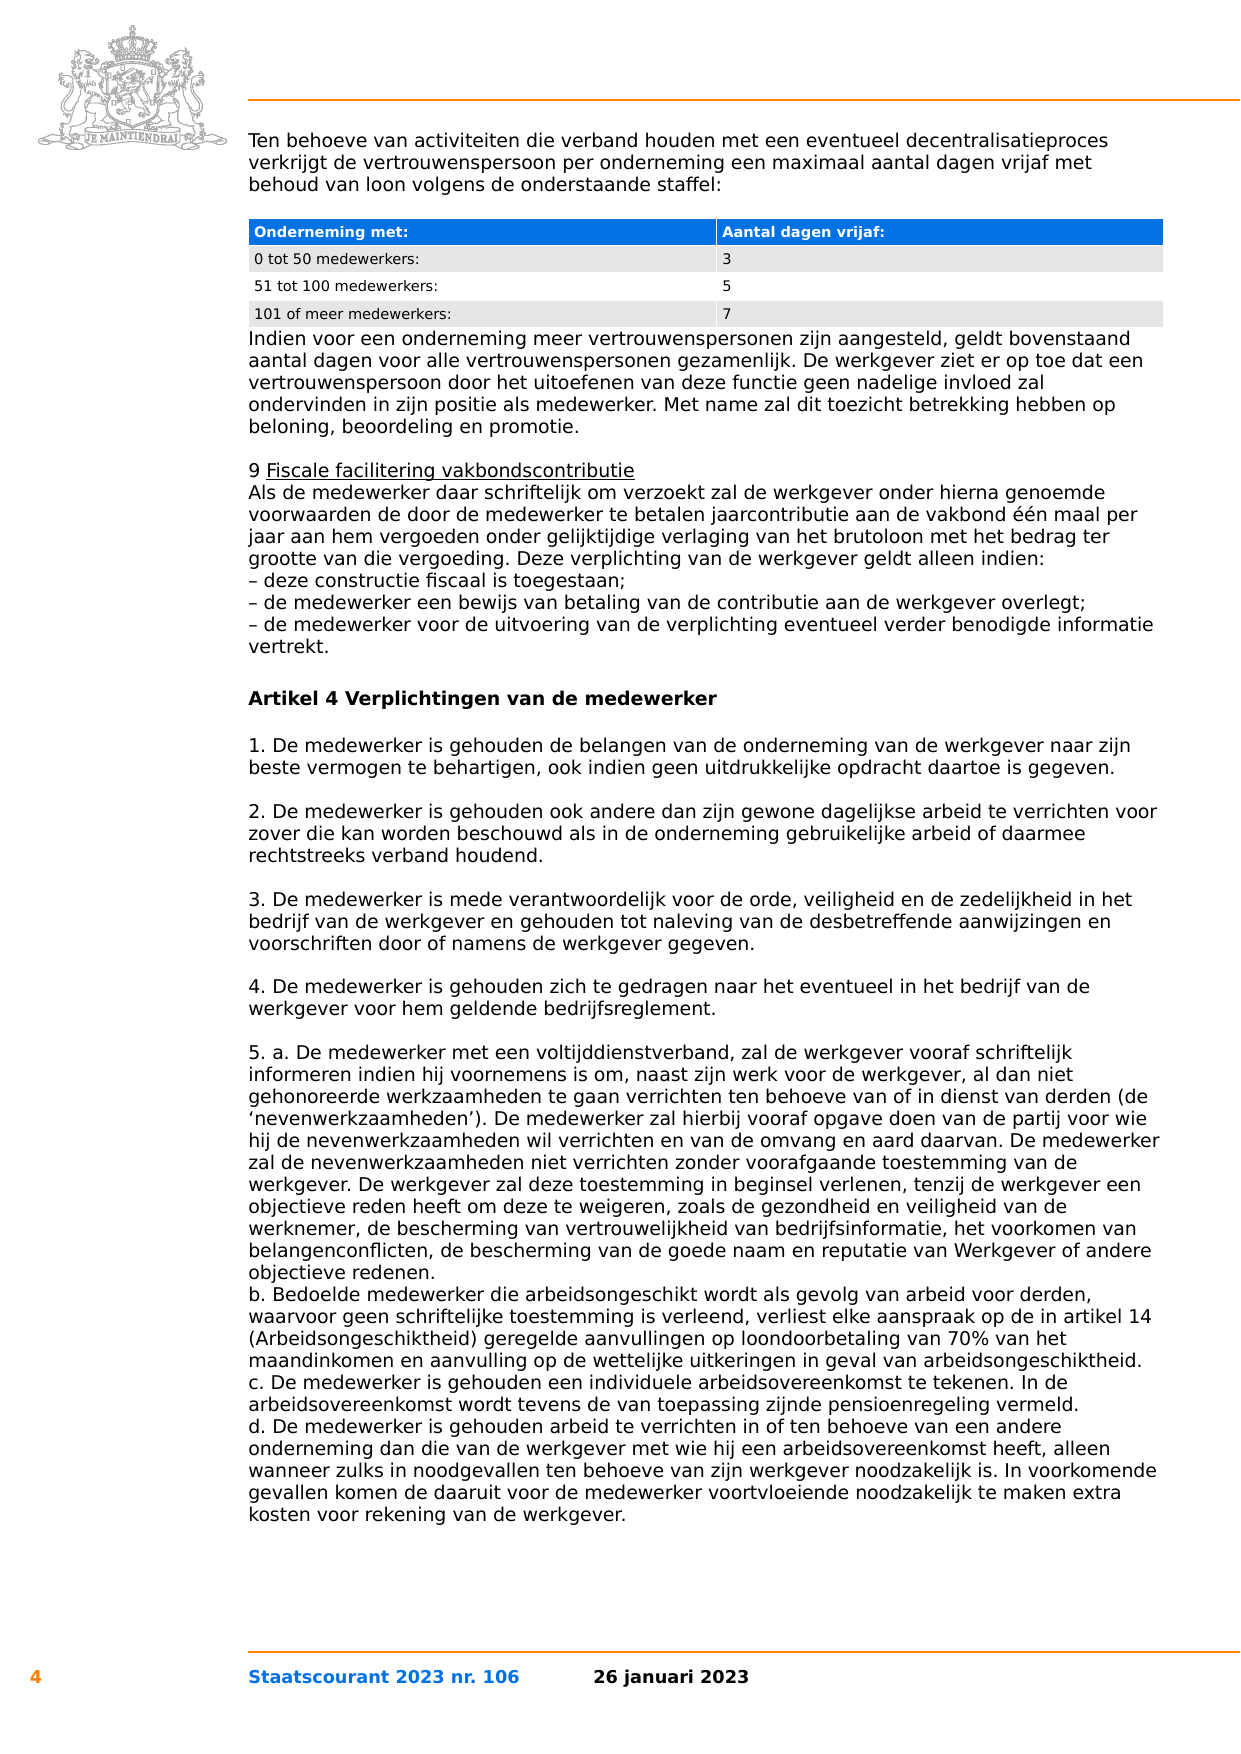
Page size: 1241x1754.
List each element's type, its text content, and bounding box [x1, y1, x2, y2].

text 4. De medewerker is gehouden zich te gedragen naar het eventueel in het bedrijf van de werkgever voor hem geldende bedrijfsreglement. [248, 976, 1163, 1020]
text 3. De medewerker is mede verantwoordelijk voor de orde, veiligheid en de zedelijkheid in het bedrijf van de werkgever en gehouden tot naleving van de desbetreffende aanwijzingen en voorschriften door of namens de werkgever gegeven. [248, 888, 1163, 954]
text c. De medewerker is gehouden een individuele arbeidsovereenkomst te tekenen. In de arbeidsovereenkomst wordt tevens de van toepassing zijnde pensioenregeling vermeld. [248, 1372, 1163, 1416]
text – de medewerker voor de uitvoering van de verplichting eventueel verder benodigde informatie vertrekt. [248, 614, 1163, 658]
subtitle Artikel 4 Verplichtingen van de medewerker [248, 688, 1163, 710]
table_cell 101 of meer medewerkers: [249, 301, 716, 327]
text Indien voor een onderneming meer vertrouwenspersonen zijn aangesteld, geldt bovenstaand aantal dagen voor alle vertrouwenspersonen gezamenlijk. De werkgever ziet er op toe dat een vertrouwenspersoon door het uitoefenen van deze functie geen nadelige invloed zal ondervinden in zijn positie als medewerker. Met name zal dit toezicht betrekking hebben op beloning, beoordeling en promotie. [248, 328, 1163, 438]
text – de medewerker een bewijs van betaling van de contributie aan de werkgever overlegt; [248, 592, 1163, 614]
text Ten behoeve van activiteiten die verband houden met een eventueel decentralisatieproces verkrijgt de vertrouwenspersoon per onderneming een maximaal aantal dagen vrijaf met behoud van loon volgens de onderstaande staffel: [248, 130, 1163, 196]
text 1. De medewerker is gehouden de belangen van de onderneming van de werkgever naar zijn beste vermogen te behartigen, ook indien geen uitdrukkelijke opdracht daartoe is gegeven. [248, 735, 1163, 779]
picture [38, 25, 227, 150]
table_header Onderneming met: [249, 219, 716, 245]
text 5. a. De medewerker met een voltijddienstverband, zal de werkgever vooraf schriftelijk informeren indien hij voornemens is om, naast zijn werk voor de werkgever, al dan niet gehonoreerde werkzaamheden te gaan verrichten ten behoeve van of in dienst van derden (de ‘nevenwerkzaamheden’). De medewerker zal hierbij vooraf opgave doen van de partij voor wie hij de nevenwerkzaamheden wil verrichten en van de omvang en aard daarvan. De medewerker zal de nevenwerkzaamheden niet verrichten zonder voorafgaande toestemming van de werkgever. De werkgever zal deze toestemming in beginsel verlenen, tenzij de werkgever een objectieve reden heeft om deze te weigeren, zoals de gezondheid en veiligheid van de werknemer, de bescherming van vertrouwelijkheid van bedrijfsinformatie, het voorkomen van belangenconflicten, de bescherming van de goede naam en reputatie van Werkgever of andere objectieve redenen. [248, 1042, 1163, 1284]
text – deze constructie fiscaal is toegestaan; [248, 570, 1163, 592]
text Als de medewerker daar schriftelijk om verzoekt zal de werkgever onder hierna genoemde voorwaarden de door de medewerker te betalen jaarcontributie aan de vakbond één maal per jaar aan hem vergoeden onder gelijktijdige verlaging van het brutoloon met het bedrag ter grootte van die vergoeding. Deze verplichting van de werkgever geldt alleen indien: [248, 482, 1163, 570]
table_cell 7 [717, 301, 1163, 327]
text 9 Fiscale facilitering vakbondscontributie [248, 460, 1163, 482]
table_cell 5 [717, 274, 1163, 300]
table_cell 3 [717, 246, 1163, 272]
table_cell 0 tot 50 medewerkers: [249, 246, 716, 272]
table_header Aantal dagen vrijaf: [717, 219, 1163, 245]
table_cell 51 tot 100 medewerkers: [249, 274, 716, 300]
text 2. De medewerker is gehouden ook andere dan zijn gewone dagelijkse arbeid te verrichten voor zover die kan worden beschouwd als in de onderneming gebruikelijke arbeid of daarmee rechtstreeks verband houdend. [248, 801, 1163, 867]
text d. De medewerker is gehouden arbeid te verrichten in of ten behoeve van een andere onderneming dan die van de werkgever met wie hij een arbeidsovereenkomst heeft, alleen wanneer zulks in noodgevallen ten behoeve van zijn werkgever noodzakelijk is. In voorkomende gevallen komen de daaruit voor de medewerker voortvloeiende noodzakelijk te maken extra kosten voor rekening van de werkgever. [248, 1416, 1163, 1526]
text b. Bedoelde medewerker die arbeidsongeschikt wordt als gevolg van arbeid voor derden, waarvoor geen schriftelijke toestemming is verleend, verliest elke aanspraak op de in artikel 14 (Arbeidsongeschiktheid) geregelde aanvullingen op loondoorbetaling van 70% van het maandinkomen en aanvulling op de wettelijke uitkeringen in geval van arbeidsongeschiktheid. [248, 1284, 1163, 1372]
